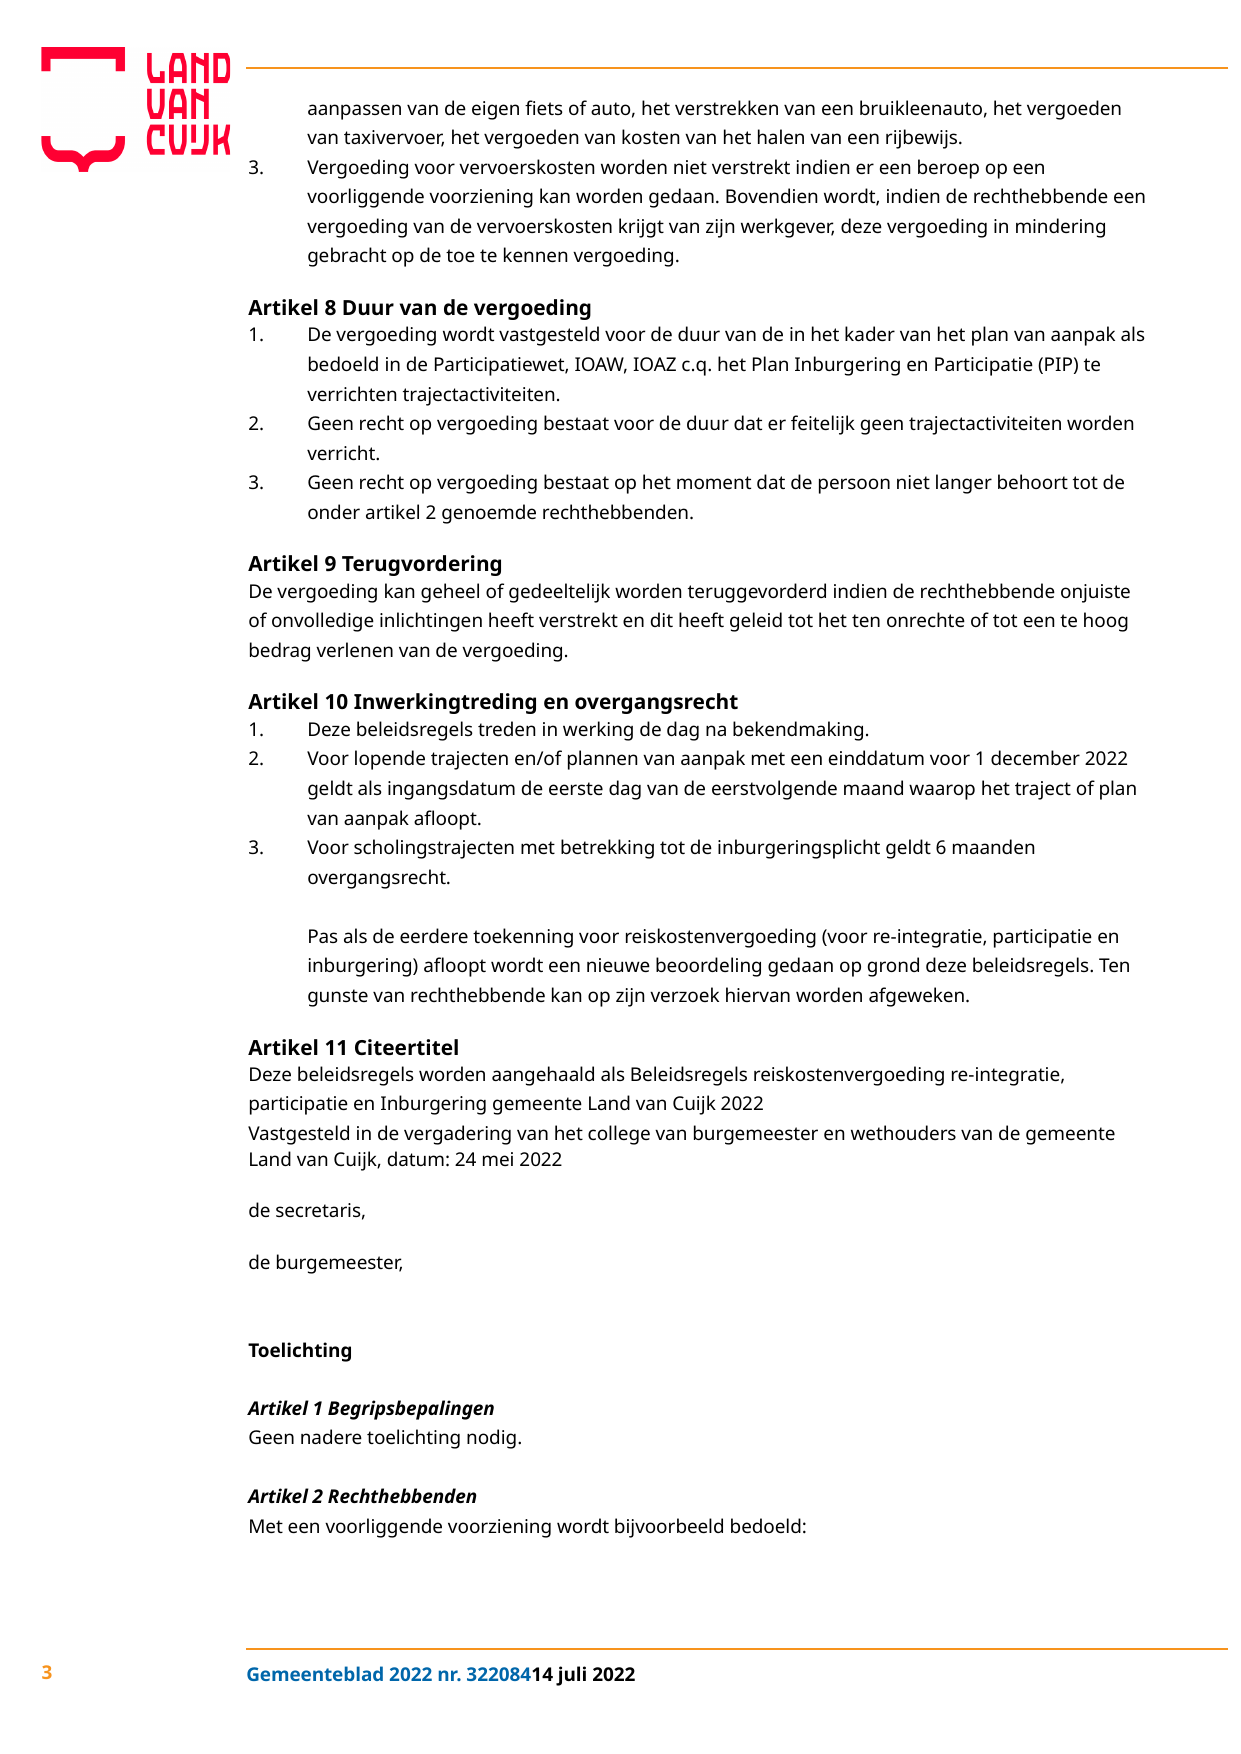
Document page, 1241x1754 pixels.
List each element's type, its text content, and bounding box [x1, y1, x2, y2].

text Artikel 9 Terugvordering [248, 549, 1152, 578]
list Voor scholingstrajecten met betrekking tot de inburgeringsplicht geldt 6 maanden overgangsrecht. [248, 834, 1152, 889]
text Artikel 2 Rechthebbenden [248, 1484, 1152, 1509]
list Vergoeding voor vervoerskosten worden niet verstrekt indien er een beroep op een voorliggende voorziening kan worden gedaan. Bovendien wordt, indien de rechthebbende een vergoeding van de vervoerskosten krijgt van zijn werkgever, deze vergoeding in mindering gebracht op de toe te kennen vergoeding. [248, 154, 1152, 268]
text Artikel 10 Inwerkingtreding en overgangsrecht [248, 687, 1152, 716]
text Geen nadere toelichting nodig. [248, 1424, 1152, 1450]
text Artikel 1 Begripsbepalingen [248, 1395, 1152, 1421]
list Pas als de eerdere toekenning voor reiskostenvergoeding (voor re-integratie, participatie en inburgering) afloopt wordt een nieuwe beoordeling gedaan op grond deze beleidsregels. Ten gunste van rechthebbende kan op zijn verzoek hiervan worden afgeweken. [248, 923, 1152, 1008]
list aanpassen van de eigen fiets of auto, het verstrekken van een bruikleenauto, het vergoeden van taxivervoer, het vergoeden van kosten van het halen van een rijbewijs. [248, 95, 1152, 150]
text Met een voorliggende voorziening wordt bijvoorbeeld bedoeld: [248, 1513, 1152, 1539]
list Geen recht op vergoeding bestaat op het moment dat de persoon niet langer behoort tot de onder artikel 2 genoemde rechthebbenden. [248, 469, 1152, 525]
list Voor lopende trajecten en/of plannen van aanpak met een einddatum voor 1 december 2022 geldt als ingangsdatum de eerste dag van de eerstvolgende maand waarop het traject of plan van aanpak afloopt. [248, 746, 1152, 830]
list Geen recht op vergoeding bestaat voor de duur dat er feitelijk geen trajectactiviteiten worden verricht. [248, 410, 1152, 466]
text de secretaris, [248, 1197, 1152, 1223]
text Deze beleidsregels worden aangehaald als Beleidsregels reiskostenvergoeding re-integratie, participatie en Inburgering gemeente Land van Cuijk 2022 [248, 1061, 1152, 1116]
picture [41, 47, 231, 172]
list De vergoeding wordt vastgesteld voor de duur van de in het kader van het plan van aanpak als bedoeld in de Participatiewet, IOAW, IOAZ c.q. het Plan Inburgering en Participatie (PIP) te verrichten trajectactiviteiten. [248, 322, 1152, 406]
text Artikel 11 Citeertitel [248, 1033, 1152, 1061]
text de burgemeester, [248, 1249, 1152, 1274]
list Deze beleidsregels treden in werking de dag na bekendmaking. [248, 716, 1152, 742]
text Vastgesteld in de vergadering van het college van burgemeester en wethouders van de gemeente Land van Cuijk, datum: 24 mei 2022 [248, 1120, 1152, 1172]
text Artikel 8 Duur van de vergoeding [248, 293, 1152, 322]
text De vergoeding kan geheel of gedeeltelijk worden teruggevorderd indien de rechthebbende onjuiste of onvolledige inlichtingen heeft verstrekt en dit heeft geleid tot het ten onrechte of tot een te hoog bedrag verlenen van de vergoeding. [248, 578, 1152, 663]
text Toelichting [248, 1326, 1152, 1366]
